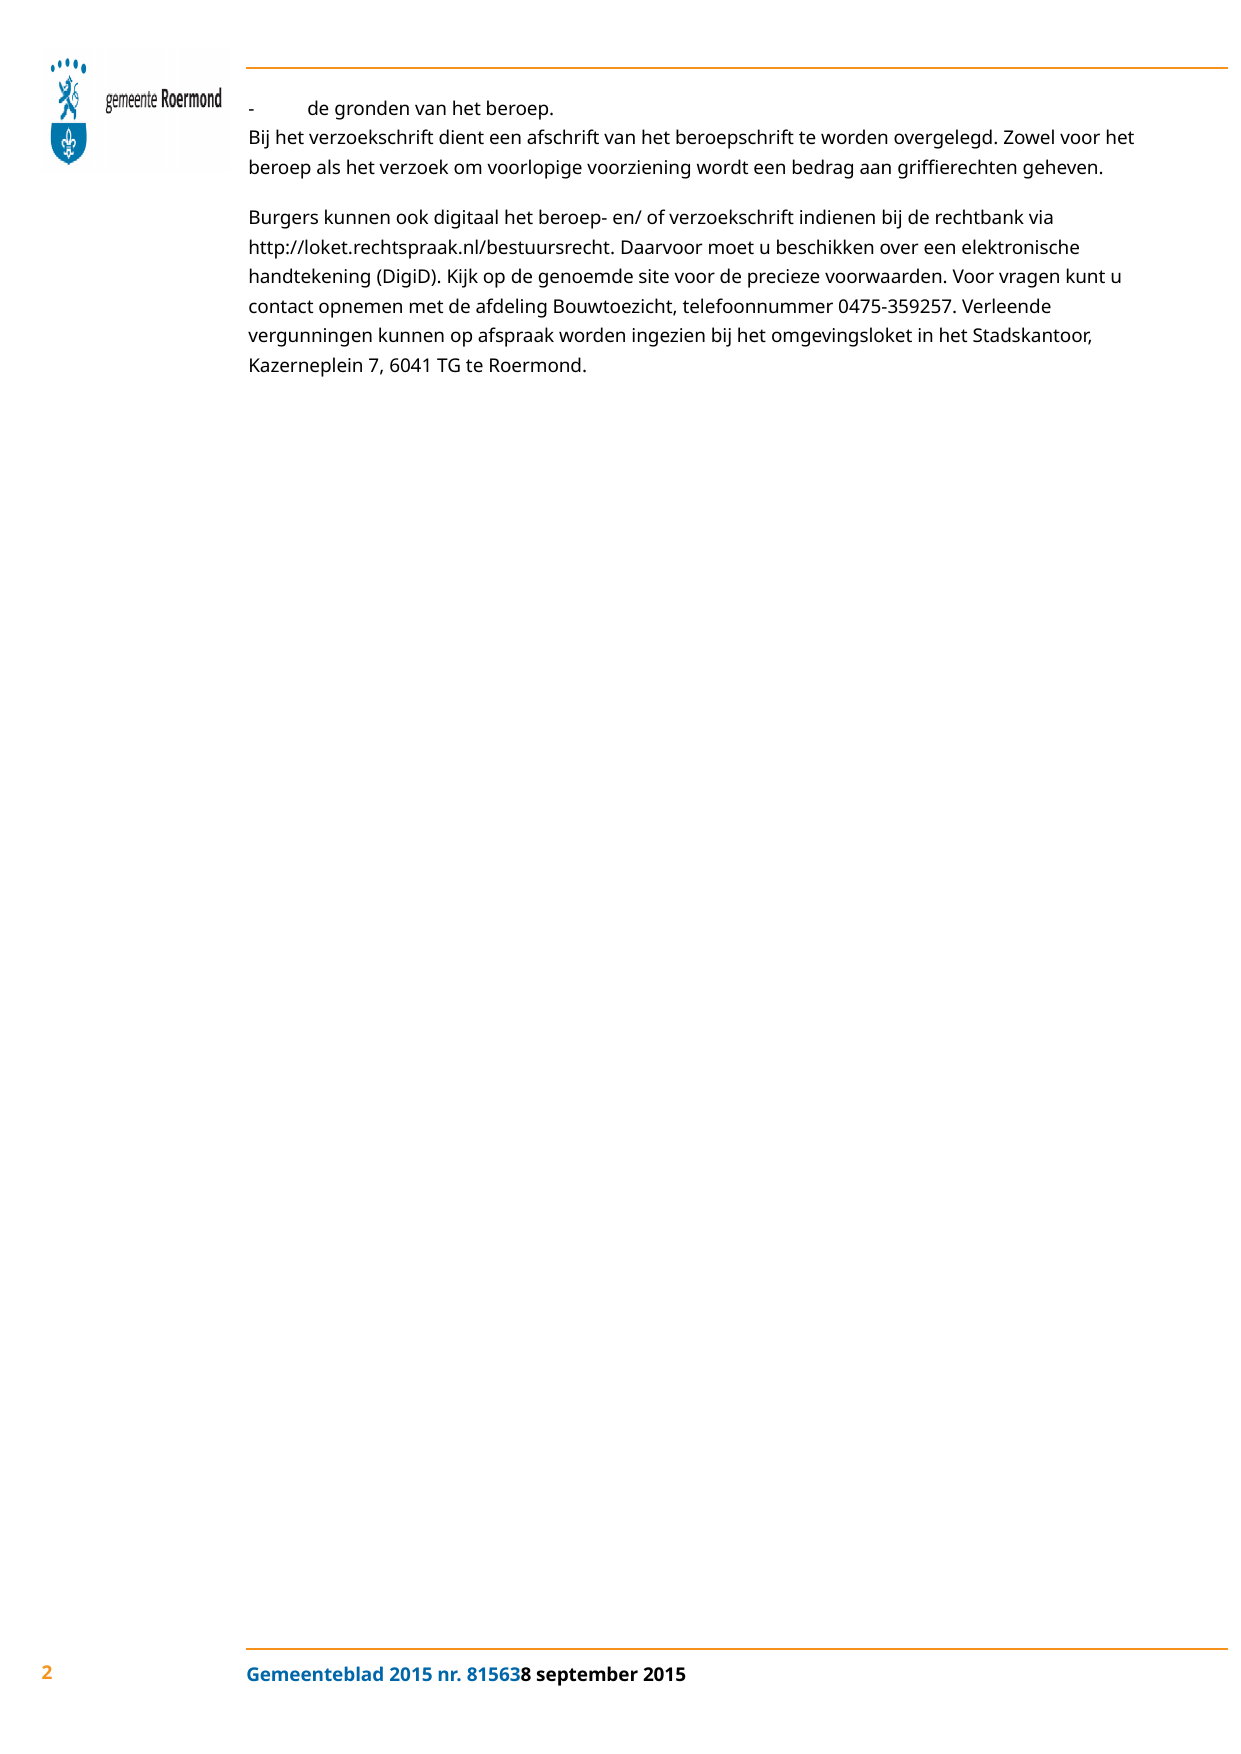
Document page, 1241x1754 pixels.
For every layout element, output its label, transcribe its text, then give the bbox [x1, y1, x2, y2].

text Burgers kunnen ook digitaal het beroep- en/ of verzoekschrift indienen bij de rechtbank via http://loket.rechtspraak.nl/bestuursrecht. Daarvoor moet u beschikken over een elektronische handtekening (DigiD). Kijk op de genoemde site voor de precieze voorwaarden. Voor vragen kunt u contact opnemen met de afdeling Bouwtoezicht, telefoonnummer 0475-359257. Verleende vergunningen kunnen op afspraak worden ingezien bij het omgevingsloket in het Stadskantoor, Kazerneplein 7, 6041 TG te Roermond. [248, 204, 1152, 378]
list de gronden van het beroep. [248, 95, 1152, 121]
picture [41, 47, 231, 172]
text Bij het verzoekschrift dient een afschrift van het beroepschrift te worden overgelegd. Zowel voor het beroep als het verzoek om voorlopige voorziening wordt een bedrag aan griffierechten geheven. [248, 124, 1152, 180]
